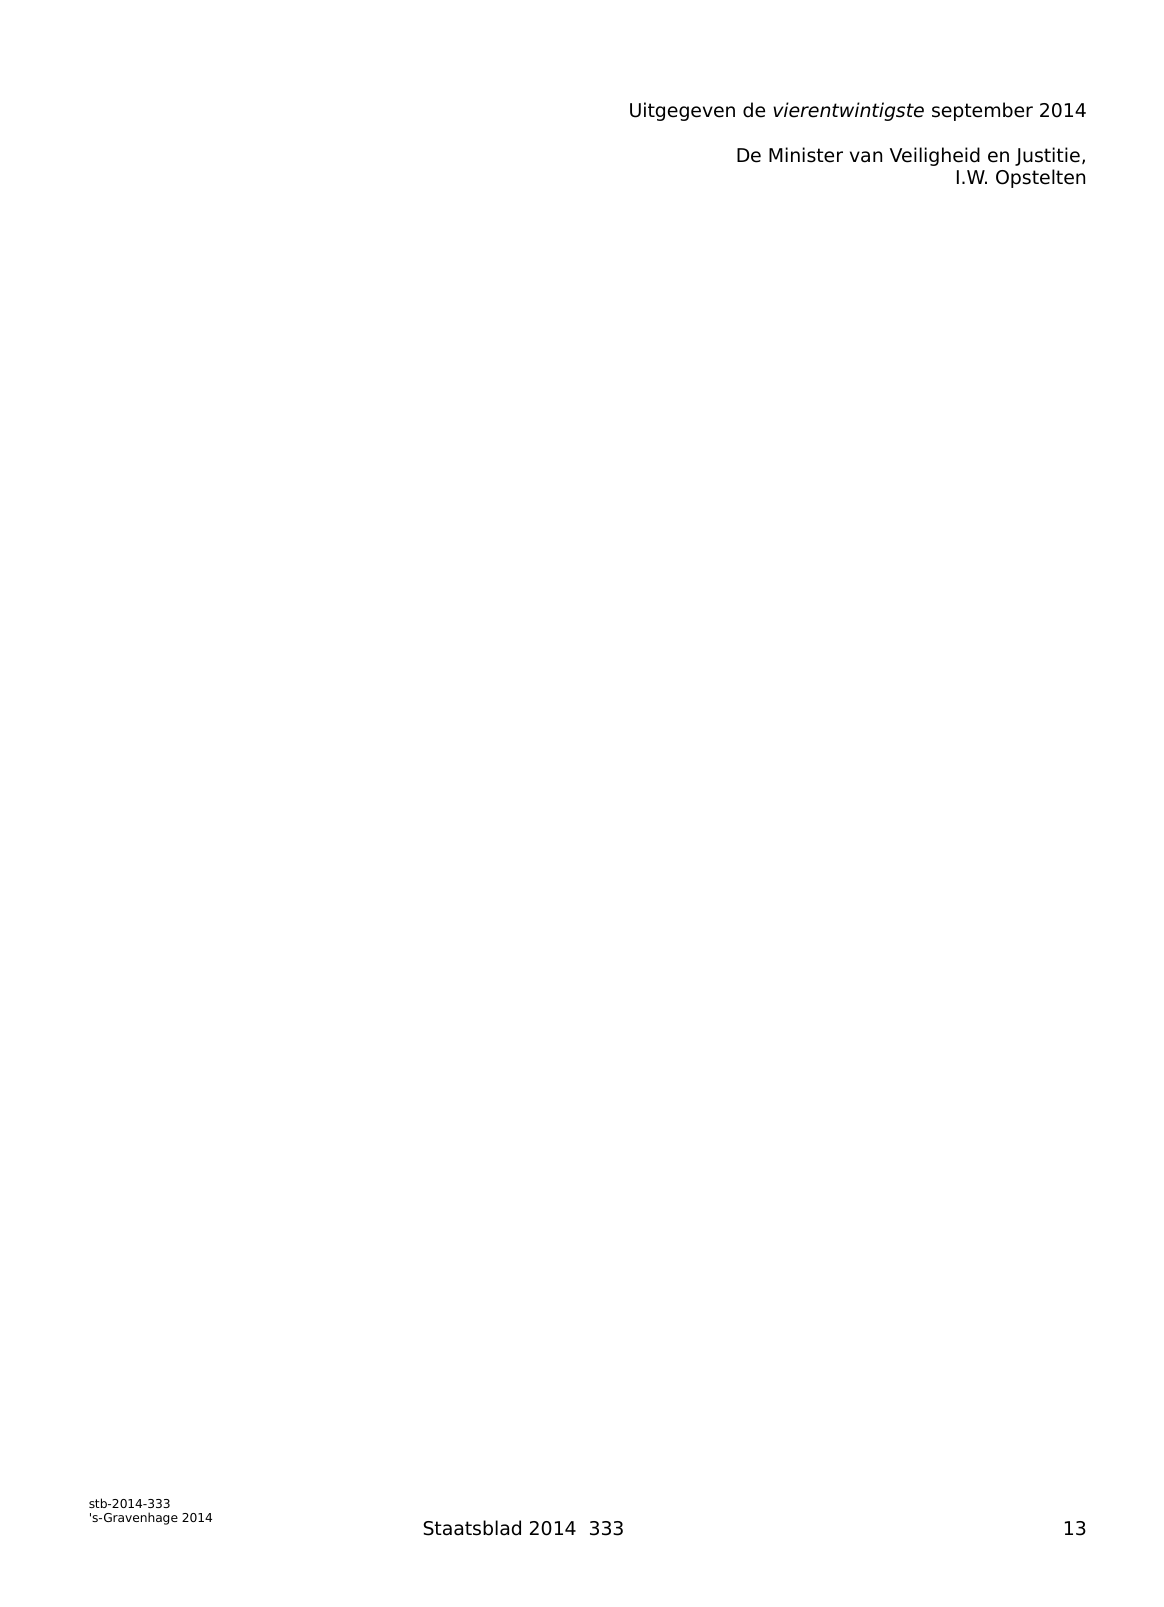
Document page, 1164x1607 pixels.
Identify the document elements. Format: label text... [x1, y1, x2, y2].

text stb-2014-333 [88, 1497, 323, 1511]
text De Minister van Veiligheid en Justitie, I.W. Opstelten [422, 144, 1087, 188]
text 's-Gravenhage 2014 [88, 1511, 323, 1525]
text Uitgegeven de vierentwintigste september 2014 [422, 100, 1087, 122]
